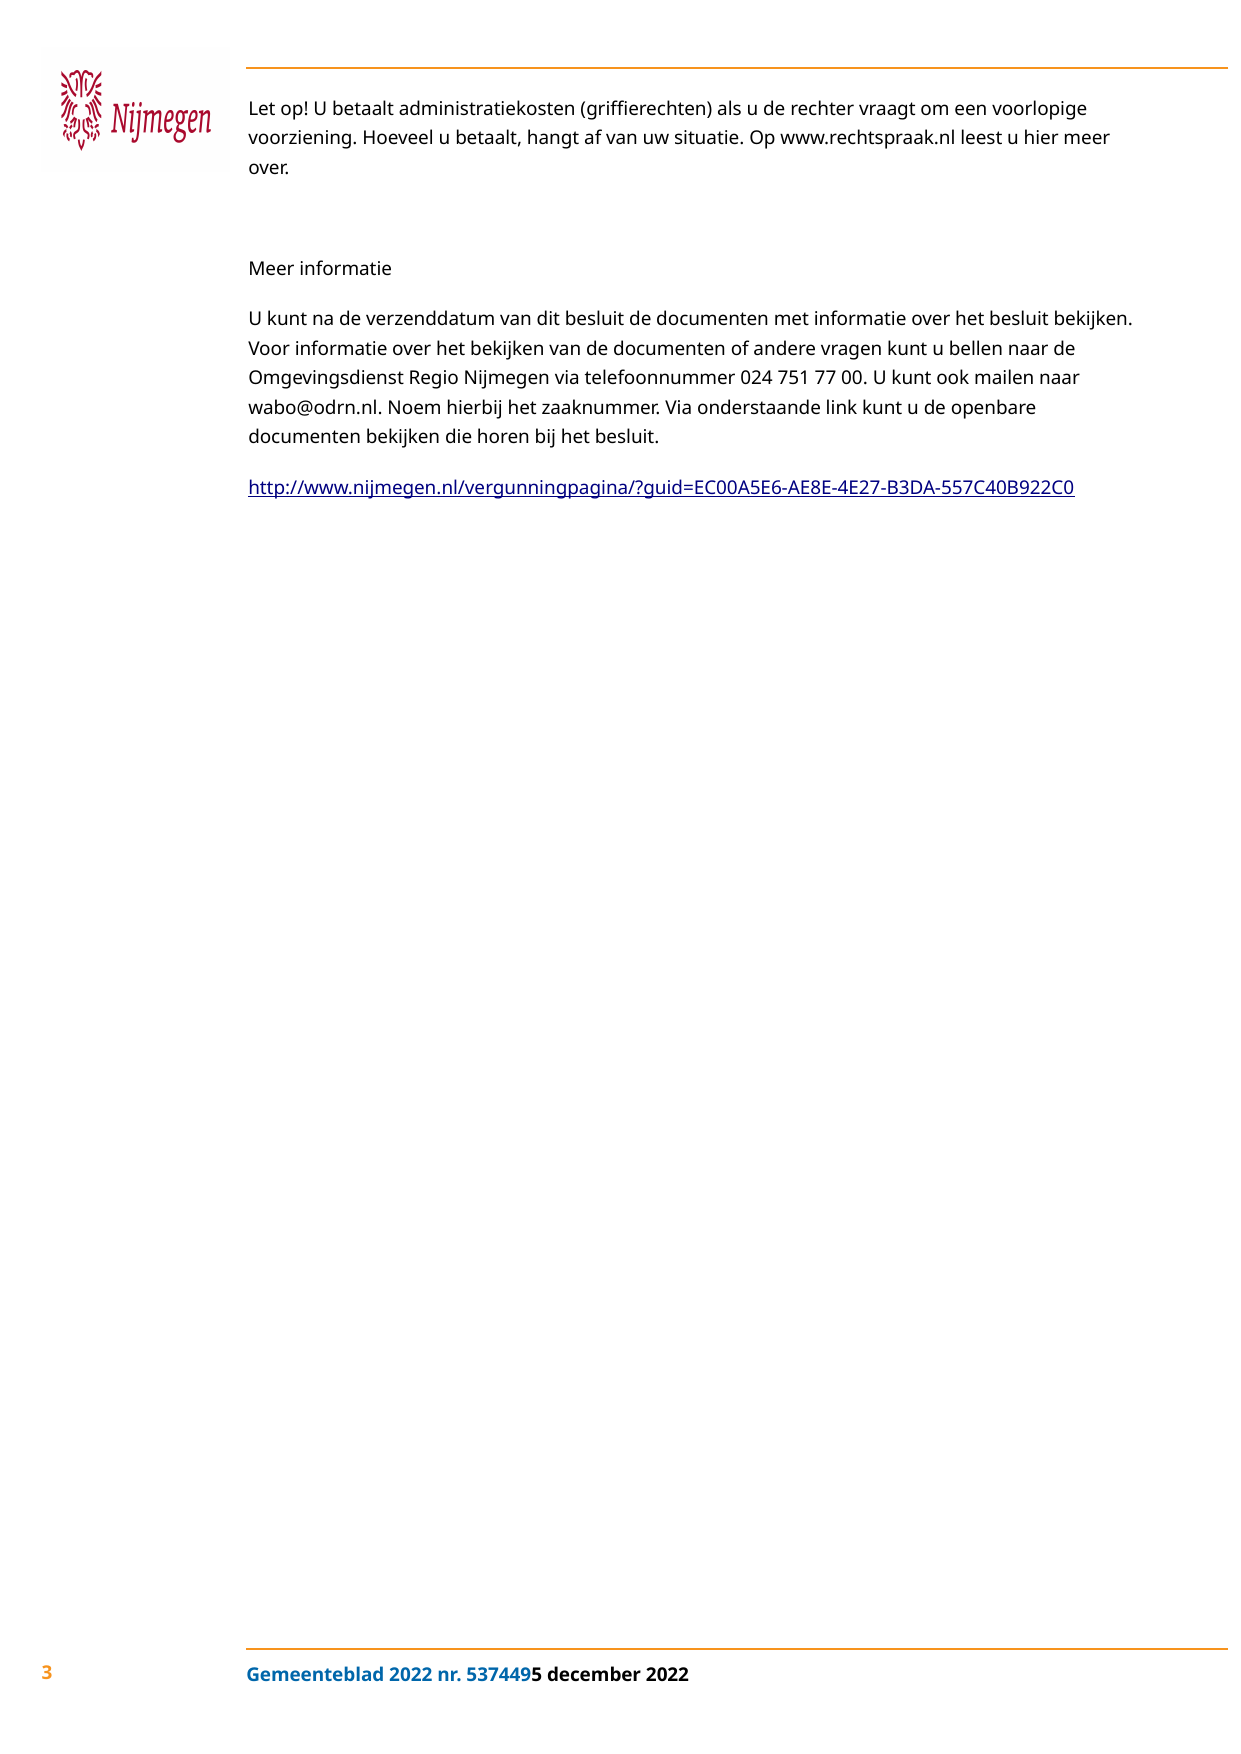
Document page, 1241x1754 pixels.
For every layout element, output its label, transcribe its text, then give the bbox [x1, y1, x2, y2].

text U kunt na de verzenddatum van dit besluit de documenten met informatie over het besluit bekijken. Voor informatie over het bekijken van de documenten of andere vragen kunt u bellen naar de Omgevingsdienst Regio Nijmegen via telefoonnummer 024 751 77 00. U kunt ook mailen naar wabo@odrn.nl. Noem hierbij het zaaknummer. Via onderstaande link kunt u de openbare documenten bekijken die horen bij het besluit. [248, 305, 1152, 449]
picture [41, 47, 231, 172]
text Let op! U betaalt administratiekosten (griffierechten) als u de rechter vraagt om een voorlopige voorziening. Hoeveel u betaalt, hangt af van uw situatie. Op www.rechtspraak.nl leest u hier meer over. [248, 95, 1152, 180]
text http://www.nijmegen.nl/vergunningpagina/?guid=EC00A5E6-AE8E-4E27-B3DA-557C40B922C0 [248, 474, 1152, 500]
text Meer informatie [248, 255, 1152, 281]
